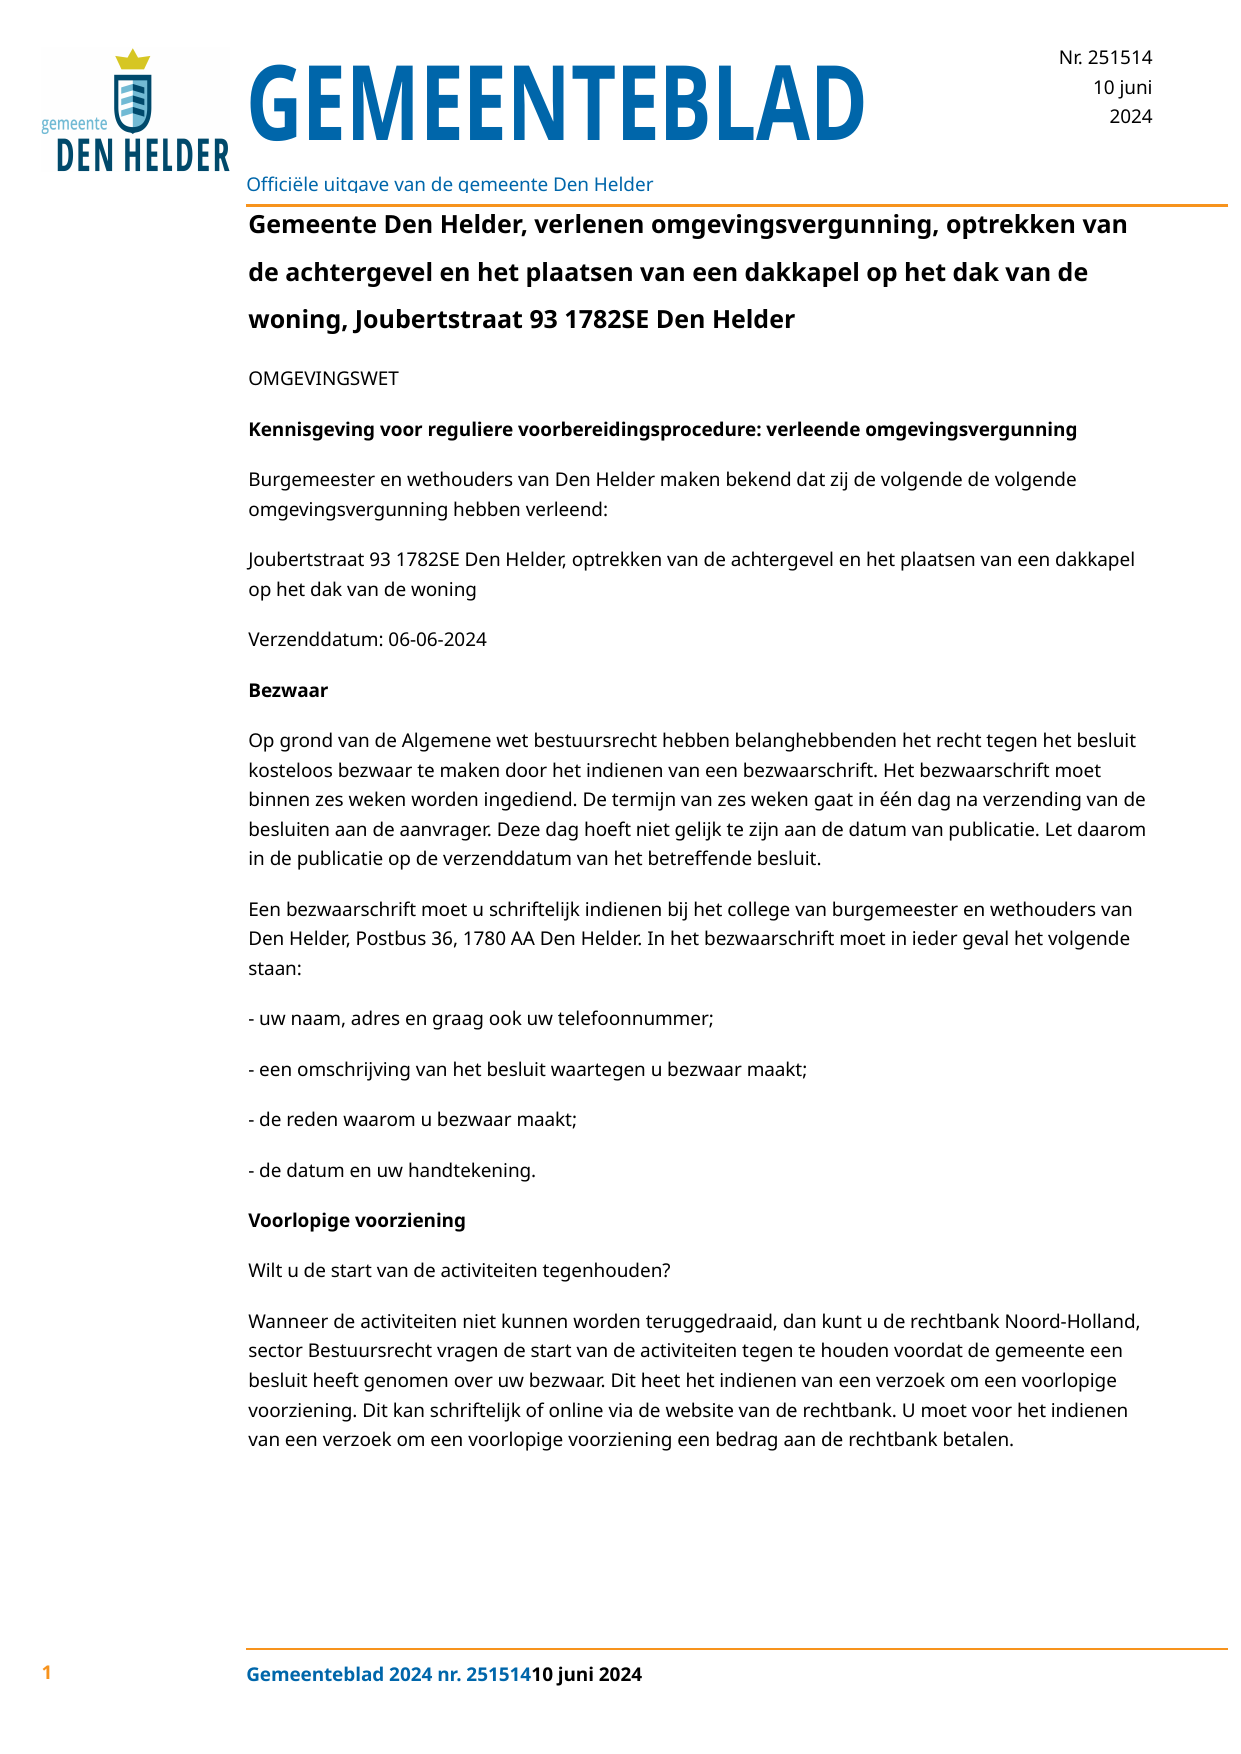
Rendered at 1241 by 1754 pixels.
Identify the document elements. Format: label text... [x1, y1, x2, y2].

text Wilt u de start van de activiteiten tegenhouden? [248, 1258, 1152, 1283]
picture [182, 144, 187, 165]
text Wanneer de activiteiten niet kunnen worden teruggedraaid, dan kunt u de rechtbank Noord-Holland, sector Bestuursrecht vragen de start van de activiteiten tegen te houden voordat de gemeente een besluit heeft genomen over uw bezwaar. Dit heet het indienen van een verzoek om een voorlopige voorziening. Dit kan schriftelijk of online via de website van de rechtbank. U moet voor het indienen van een verzoek om een voorlopige voorziening een bedrag aan de rechtbank betalen. [248, 1308, 1152, 1452]
text Voorlopige voorziening [248, 1207, 1152, 1233]
text Gemeente Den Helder, verlenen omgevingsvergunning, optrekken van de achtergevel en het plaatsen van een dakkapel op het dak van de woning, Joubertstraat 93 1782SE Den Helder [248, 207, 1152, 336]
text Burgemeester en wethouders van Den Helder maken bekend dat zij de volgende de volgende omgevingsvergunning hebben verleend: [248, 466, 1152, 522]
text - de reden waarom u bezwaar maakt; [248, 1106, 1152, 1132]
picture [220, 160, 224, 172]
text Verzenddatum: 06-06-2024 [248, 626, 1152, 652]
text OMGEVINGSWET [248, 366, 1152, 391]
picture [41, 47, 231, 172]
text Kennisgeving voor reguliere voorbereidingsprocedure: verleende omgevingsvergunning [248, 416, 1152, 442]
picture [63, 144, 68, 165]
picture [130, 157, 135, 172]
text - uw naam, adres en graag ook uw telefoonnummer; [248, 1006, 1152, 1031]
text Een bezwaarschrift moet u schriftelijk indienen bij het college van burgemeester en wethouders van Den Helder, Postbus 36, 1780 AA Den Helder. In het bezwaarschrift moet in ieder geval het volgende staan: [248, 896, 1152, 981]
text - een omschrijving van het besluit waartegen u bezwaar maakt; [248, 1056, 1152, 1082]
text Bezwaar [248, 677, 1152, 702]
text Op grond van de Algemene wet bestuursrecht hebben belanghebbenden het recht tegen het besluit kosteloos bezwaar te maken door het indienen van een bezwaarschrift. Het bezwaarschrift moet binnen zes weken worden ingediend. De termijn van zes weken gaat in één dag na verzending van de besluiten aan de aanvrager. Deze dag hoeft niet gelijk te zijn aan de datum van publicatie. Let daarom in de publicatie op de verzenddatum van het betreffende besluit. [248, 727, 1152, 871]
picture [100, 154, 106, 172]
text Joubertstraat 93 1782SE Den Helder, optrekken van de achtergevel en het plaatsen van een dakkapel op het dak van de woning [248, 546, 1152, 602]
text - de datum en uw handtekening. [248, 1157, 1152, 1182]
